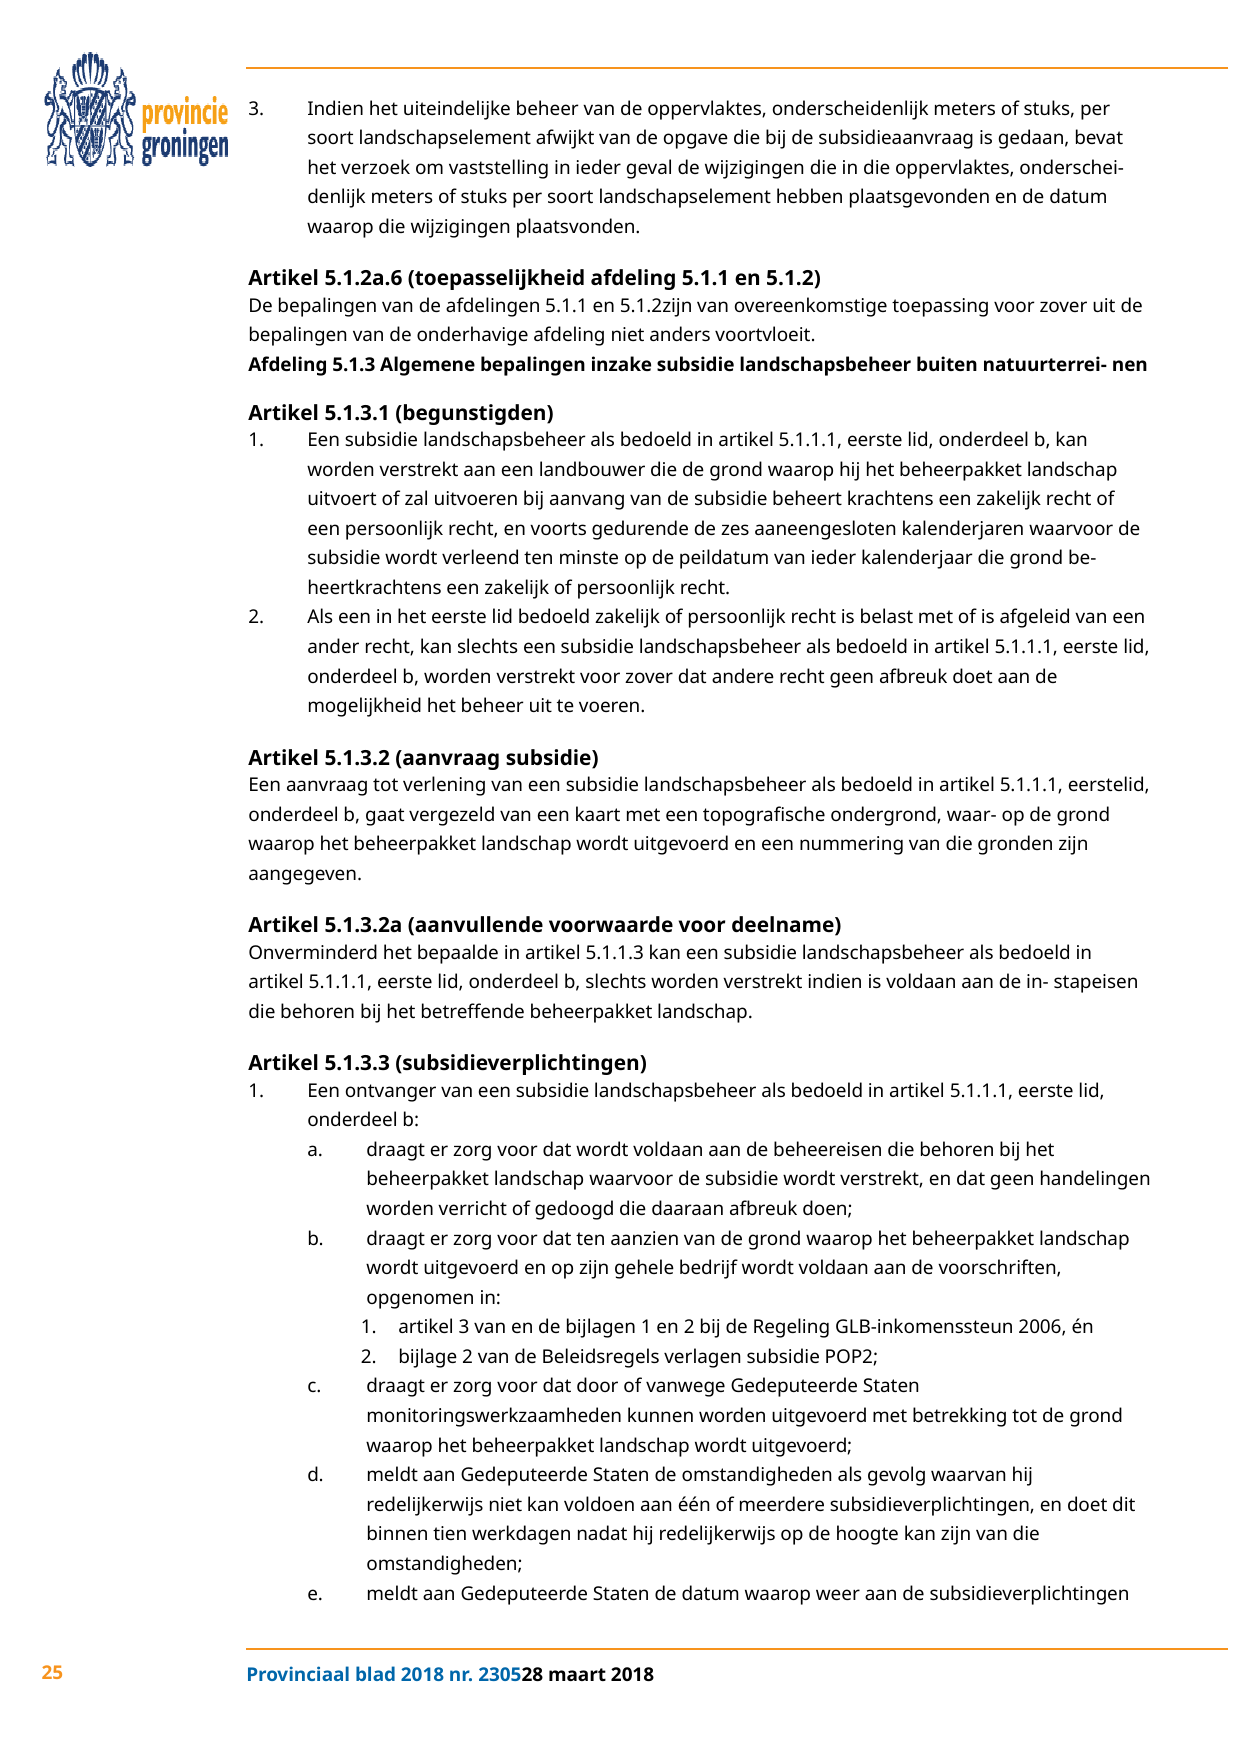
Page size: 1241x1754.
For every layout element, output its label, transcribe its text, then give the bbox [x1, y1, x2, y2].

list artikel 3 van en de bijlagen 1 en 2 bij de Regeling GLB-inkomenssteun 2006, én [361, 1313, 1152, 1339]
list Een ontvanger van een subsidie landschapsbeheer als bedoeld in artikel 5.1.1.1, eerste lid, onderdeel b: [248, 1077, 1152, 1132]
text Een aanvraag tot verlening van een subsidie landschapsbeheer als bedoeld in artikel 5.1.1.1, eerstelid, onderdeel b, gaat vergezeld van een kaart met een topografische ondergrond, waar- op de grond waarop het beheerpakket landschap wordt uitgevoerd en een nummering van die gronden zijn aangegeven. [248, 771, 1152, 886]
list draagt er zorg voor dat ten aanzien van de grond waarop het beheerpakket landschap wordt uitgevoerd en op zijn gehele bedrijf wordt voldaan aan de voorschriften, opgenomen in: [307, 1225, 1152, 1310]
list meldt aan Gedeputeerde Staten de omstandigheden als gevolg waarvan hij redelijkerwijs niet kan voldoen aan één of meerdere subsidieverplichtingen, en doet dit binnen tien werkdagen nadat hij redelijkerwijs op de hoogte kan zijn van die omstandigheden; [307, 1461, 1152, 1576]
text Artikel 5.1.3.2a (aanvullende voorwaarde voor deelname) [248, 910, 1152, 939]
text Artikel 5.1.2a.6 (toepasselijkheid afdeling 5.1.1 en 5.1.2) [248, 263, 1152, 292]
list Als een in het eerste lid bedoeld zakelijk of persoonlijk recht is belast met of is afgeleid van een ander recht, kan slechts een subsidie landschapsbeheer als bedoeld in artikel 5.1.1.1, eerste lid, onderdeel b, worden verstrekt voor zover dat andere recht geen afbreuk doet aan de mogelijkheid het beheer uit te voeren. [248, 604, 1152, 718]
list meldt aan Gedeputeerde Staten de datum waarop weer aan de subsidieverplichtingen [307, 1580, 1152, 1606]
list draagt er zorg voor dat door of vanwege Gedeputeerde Staten monitoringswerkzaamheden kunnen worden uitgevoerd met betrekking tot de grond waarop het beheerpakket landschap wordt uitgevoerd; [307, 1373, 1152, 1458]
list draagt er zorg voor dat wordt voldaan aan de beheereisen die behoren bij het beheerpakket landschap waarvoor de subsidie wordt verstrekt, en dat geen handelingen worden verricht of gedoogd die daaraan afbreuk doen; [307, 1136, 1152, 1221]
list Een subsidie landschapsbeheer als bedoeld in artikel 5.1.1.1, eerste lid, onderdeel b, kan worden verstrekt aan een landbouwer die de grond waarop hij het beheerpakket landschap uitvoert of zal uitvoeren bij aanvang van de subsidie beheert krachtens een zakelijk recht of een persoonlijk recht, en voorts gedurende de zes aaneengesloten kalenderjaren waarvoor de subsidie wordt verleend ten minste op de peildatum van ieder kalenderjaar die grond be- heertkrachtens een zakelijk of persoonlijk recht. [248, 426, 1152, 600]
list Indien het uiteindelijke beheer van de oppervlaktes, onderscheidenlijk meters of stuks, per soort landschapselement afwijkt van de opgave die bij de subsidieaanvraag is gedaan, bevat het verzoek om vaststelling in ieder geval de wijzigingen die in die oppervlaktes, onderschei- denlijk meters of stuks per soort landschapselement hebben plaatsgevonden en de datum waarop die wijzigingen plaatsvonden. [248, 95, 1152, 239]
text Afdeling 5.1.3 Algemene bepalingen inzake subsidie landschapsbeheer buiten natuurterrei- nen [248, 351, 1152, 377]
text De bepalingen van de afdelingen 5.1.1 en 5.1.2zijn van overeenkomstige toepassing voor zover uit de bepalingen van de onderhavige afdeling niet anders voortvloeit. [248, 292, 1152, 347]
list bijlage 2 van de Beleidsregels verlagen subsidie POP2; [361, 1343, 1152, 1369]
picture [41, 47, 231, 172]
text Artikel 5.1.3.1 (begunstigden) [248, 398, 1152, 426]
text Artikel 5.1.3.3 (subsidieverplichtingen) [248, 1048, 1152, 1077]
text Artikel 5.1.3.2 (aanvraag subsidie) [248, 743, 1152, 771]
text Onverminderd het bepaalde in artikel 5.1.1.3 kan een subsidie landschapsbeheer als bedoeld in artikel 5.1.1.1, eerste lid, onderdeel b, slechts worden verstrekt indien is voldaan aan de in- stapeisen die behoren bij het betreffende beheerpakket landschap. [248, 939, 1152, 1024]
